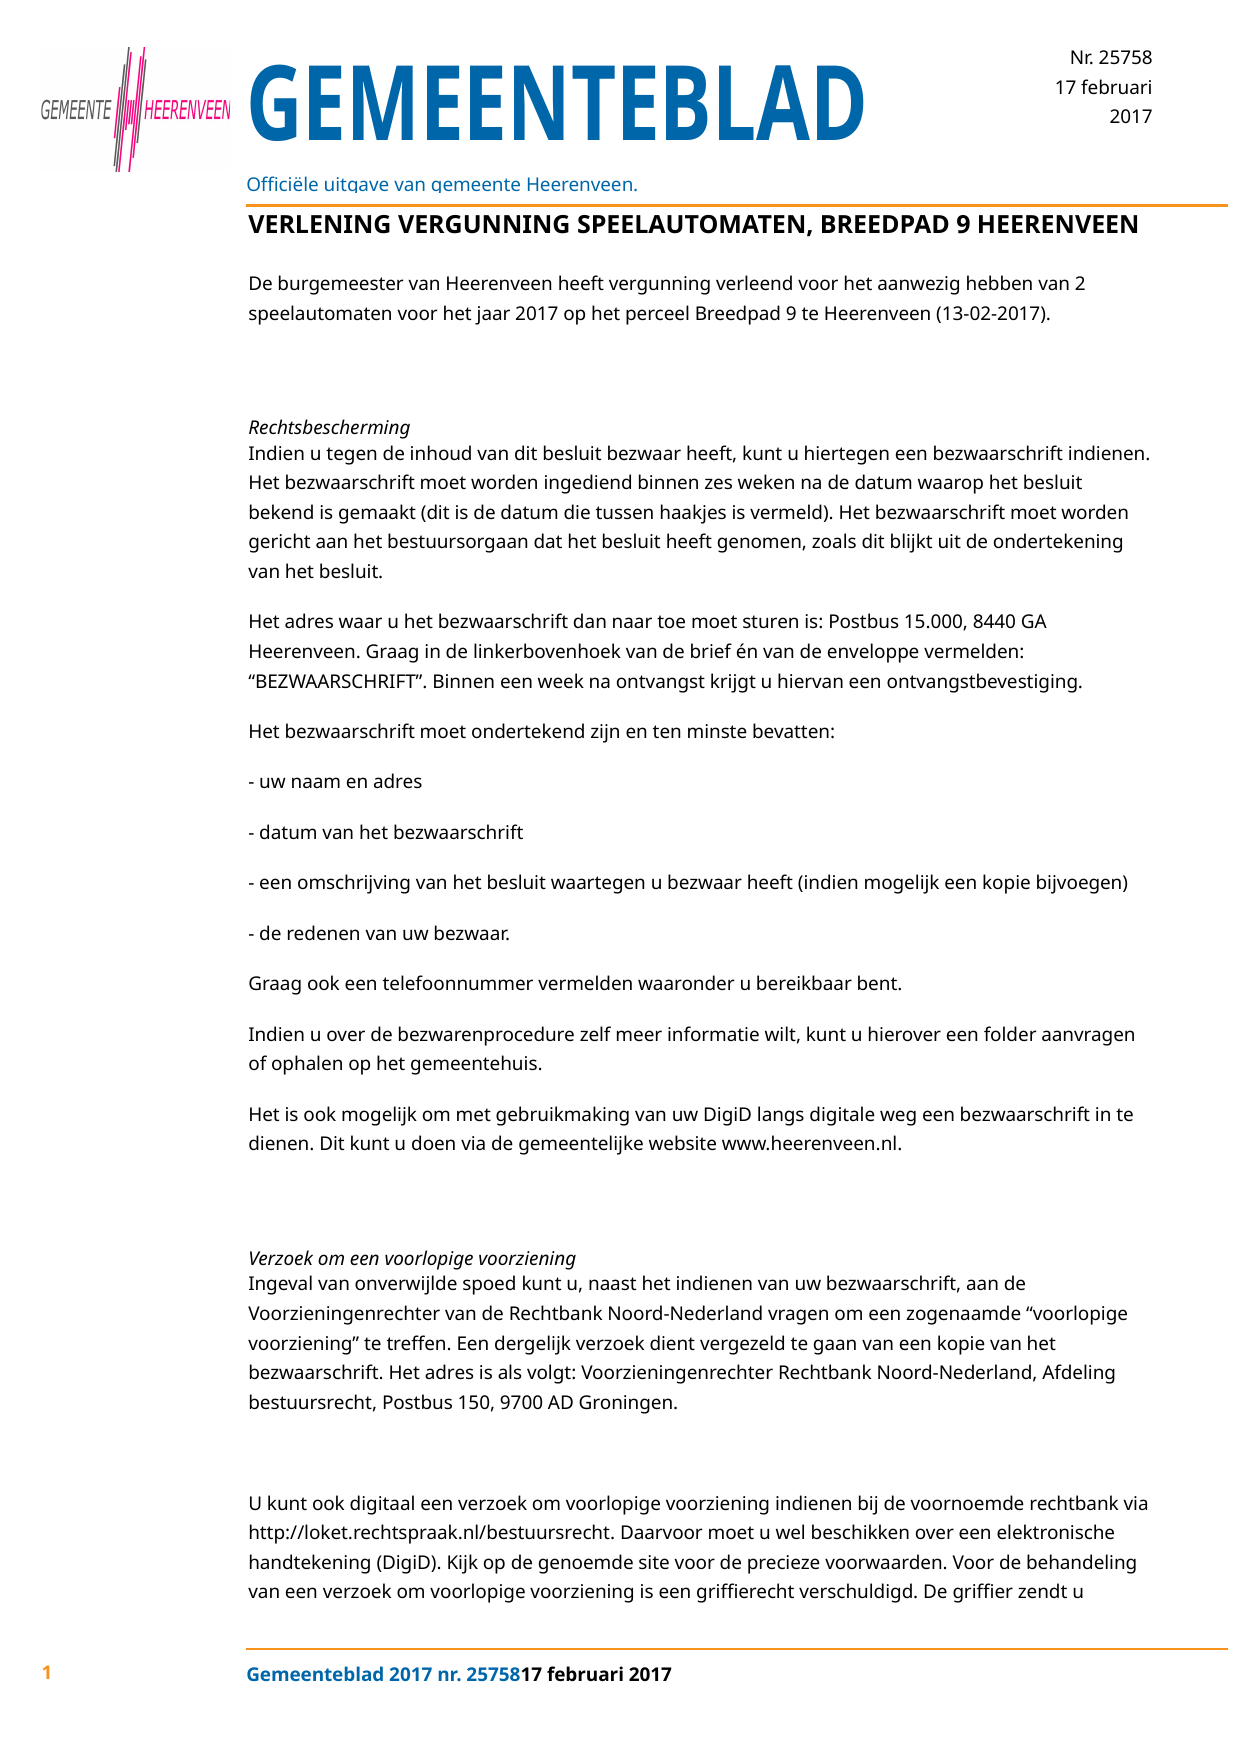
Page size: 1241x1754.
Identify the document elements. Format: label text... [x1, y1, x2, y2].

text Het adres waar u het bezwaarschrift dan naar toe moet sturen is: Postbus 15.000, 8440 GA Heerenveen. Graag in de linkerbovenhoek van de brief én van de enveloppe vermelden: “BEZWAARSCHRIFT”. Binnen een week na ontvangst krijgt u hiervan een ontvangstbevestiging. [248, 609, 1152, 694]
text - uw naam en adres [248, 769, 1152, 794]
text De burgemeester van Heerenveen heeft vergunning verleend voor het aanwezig hebben van 2 speelautomaten voor het jaar 2017 op het perceel Breedpad 9 te Heerenveen (13-02-2017). [248, 270, 1152, 326]
text - een omschrijving van het besluit waartegen u bezwaar heeft (indien mogelijk een kopie bijvoegen) [248, 869, 1152, 895]
text U kunt ook digitaal een verzoek om voorlopige voorziening indienen bij de voornoemde rechtbank via http://loket.rechtspraak.nl/bestuursrecht. Daarvoor moet u wel beschikken over een elektronische handtekening (DigiD). Kijk op de genoemde site voor de precieze voorwaarden. Voor de behandeling van een verzoek om voorlopige voorziening is een griffierecht verschuldigd. De griffier zendt u [248, 1490, 1152, 1604]
text Rechtsbescherming [248, 414, 1152, 440]
text Het bezwaarschrift moet ondertekend zijn en ten minste bevatten: [248, 718, 1152, 744]
text Het is ook mogelijk om met gebruikmaking van uw DigiD langs digitale weg een bezwaarschrift in te dienen. Dit kunt u doen via de gemeentelijke website www.heerenveen.nl. [248, 1101, 1152, 1156]
text VERLENING VERGUNNING SPEELAUTOMATEN, BREEDPAD 9 HEERENVEEN [248, 207, 1152, 241]
text - datum van het bezwaarschrift [248, 819, 1152, 845]
text Ingeval van onverwijlde spoed kunt u, naast het indienen van uw bezwaarschrift, aan de Voorzieningenrechter van de Rechtbank Noord-Nederland vragen om een zogenaamde “voorlopige voorziening” te treffen. Een dergelijk verzoek dient vergezeld te gaan van een kopie van het bezwaarschrift. Het adres is als volgt: Voorzieningenrechter Rechtbank Noord-Nederland, Afdeling bestuursrecht, Postbus 150, 9700 AD Groningen. [248, 1271, 1152, 1414]
text Indien u over de bezwarenprocedure zelf meer informatie wilt, kunt u hierover een folder aanvragen of ophalen op het gemeentehuis. [248, 1021, 1152, 1076]
text Indien u tegen de inhoud van dit besluit bezwaar heeft, kunt u hiertegen een bezwaarschrift indienen. Het bezwaarschrift moet worden ingediend binnen zes weken na de datum waarop het besluit bekend is gemaakt (dit is de datum die tussen haakjes is vermeld). Het bezwaarschrift moet worden gericht aan het bestuursorgaan dat het besluit heeft genomen, zoals dit blijkt uit de ondertekening van het besluit. [248, 440, 1152, 584]
text - de redenen van uw bezwaar. [248, 920, 1152, 946]
picture [41, 47, 231, 172]
text Verzoek om een voorlopige voorziening [248, 1245, 1152, 1271]
text Graag ook een telefoonnummer vermelden waaronder u bereikbaar bent. [248, 970, 1152, 996]
